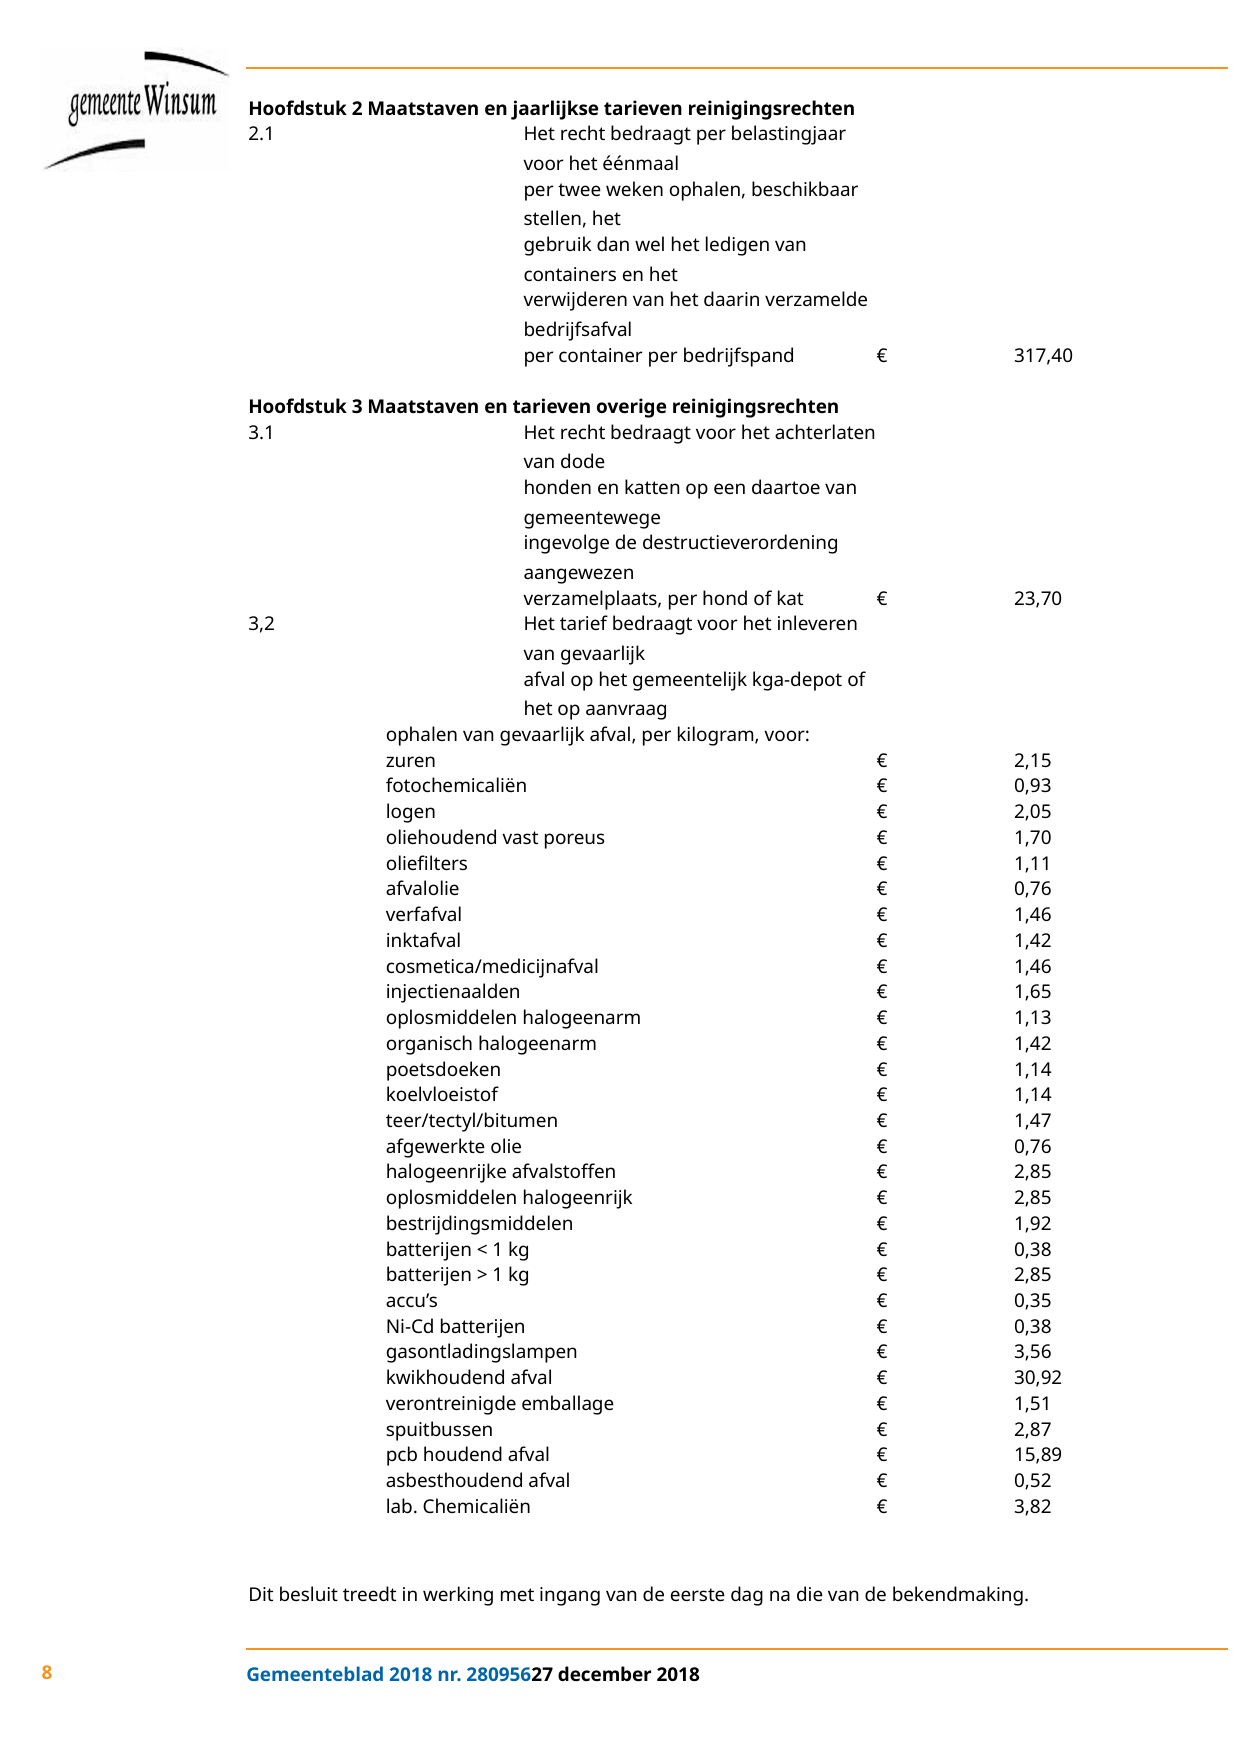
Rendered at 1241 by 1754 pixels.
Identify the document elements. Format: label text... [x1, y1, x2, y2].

table_cell € [876, 1339, 1014, 1364]
table_cell [1014, 121, 1152, 176]
table_cell [248, 1056, 386, 1081]
table_cell Het tarief bedraagt voor het inleveren van gevaarlijk [523, 611, 876, 666]
table_cell 1,47 [1014, 1107, 1152, 1133]
table_cell pcb houdend afval [386, 1442, 876, 1467]
table_cell [1014, 530, 1152, 585]
table_cell [1014, 231, 1152, 286]
table_cell € [876, 824, 1014, 850]
table_cell € [876, 927, 1014, 953]
table_cell batterijen < 1 kg [386, 1236, 876, 1262]
table_cell € [876, 1030, 1014, 1056]
table_cell oliehoudend vast poreus [386, 824, 876, 850]
table_cell 1,70 [1014, 824, 1152, 850]
picture [41, 47, 231, 172]
table_cell [1014, 721, 1152, 747]
table_cell € [876, 773, 1014, 798]
table_cell 317,40 [1014, 342, 1152, 367]
table_cell asbesthoudend afval [386, 1468, 876, 1493]
table_cell € [876, 1442, 1014, 1467]
table_cell poetsdoeken [386, 1056, 876, 1081]
table_cell lab. Chemicaliën [386, 1493, 876, 1519]
table_cell € [876, 1159, 1014, 1184]
table_cell [1014, 176, 1152, 231]
table_cell afgewerkte olie [386, 1133, 876, 1159]
table_cell [248, 1313, 386, 1339]
table_cell [1014, 286, 1152, 342]
table_cell 30,92 [1014, 1365, 1152, 1390]
table_cell [248, 1081, 386, 1107]
table_cell 2,05 [1014, 799, 1152, 824]
table_cell [248, 824, 386, 850]
table_cell 0,38 [1014, 1313, 1152, 1339]
table_cell [876, 286, 1014, 342]
table_cell bestrijdingsmiddelen [386, 1210, 876, 1236]
table_cell 0,35 [1014, 1287, 1152, 1313]
table_cell 2,85 [1014, 1184, 1152, 1210]
table_cell 1,42 [1014, 1030, 1152, 1056]
table_cell [248, 1107, 386, 1133]
table_cell € [876, 1390, 1014, 1416]
table_cell Ni-Cd batterijen [386, 1313, 876, 1339]
table_cell [248, 773, 386, 798]
table_cell 1,92 [1014, 1210, 1152, 1236]
text Dit besluit treedt in werking met ingang van de eerste dag na die van de bekendmaking. [248, 1581, 1152, 1607]
table_cell € [876, 1468, 1014, 1493]
table_cell organisch halogeenarm [386, 1030, 876, 1056]
table_cell 3,56 [1014, 1339, 1152, 1364]
table_cell honden en katten op een daartoe van gemeentewege [523, 474, 876, 529]
table_cell spuitbussen [386, 1416, 876, 1442]
table_cell € [876, 1236, 1014, 1262]
table_cell € [876, 342, 1014, 367]
table_cell € [876, 799, 1014, 824]
table_cell 0,38 [1014, 1236, 1152, 1262]
table_cell € [876, 953, 1014, 978]
table_cell [248, 799, 386, 824]
table_cell € [876, 1004, 1014, 1030]
table_cell [248, 1493, 386, 1519]
table_cell € [876, 1493, 1014, 1519]
table_cell [248, 176, 523, 231]
table_cell [876, 611, 1014, 666]
table_cell [248, 368, 523, 393]
table_cell [248, 1210, 386, 1236]
table_cell Hoofdstuk 3 Maatstaven en tarieven overige reinigingsrechten [248, 393, 1152, 419]
table_cell 0,76 [1014, 1133, 1152, 1159]
table_cell [248, 1339, 386, 1364]
table_cell € [876, 979, 1014, 1004]
table_cell teer/tectyl/bitumen [386, 1107, 876, 1133]
table_cell € [876, 901, 1014, 927]
table_cell [876, 721, 1014, 747]
table_cell [876, 121, 1014, 176]
table_cell [248, 979, 386, 1004]
table_cell [248, 876, 386, 901]
table_cell oplosmiddelen halogeenarm [386, 1004, 876, 1030]
table_cell afvalolie [386, 876, 876, 901]
table_cell € [876, 1107, 1014, 1133]
table_cell € [876, 1056, 1014, 1081]
table_cell € [876, 1287, 1014, 1313]
table_cell Hoofdstuk 2 Maatstaven en jaarlijkse tarieven reinigingsrechten [248, 95, 1152, 121]
table_cell 3.1 [248, 419, 523, 474]
table_cell [1014, 611, 1152, 666]
table_cell kwikhoudend afval [386, 1365, 876, 1390]
table_cell [248, 1004, 386, 1030]
table_cell € [876, 850, 1014, 876]
table_cell [248, 342, 523, 367]
table_cell verzamelplaats, per hond of kat [523, 585, 876, 611]
table_cell 1,14 [1014, 1056, 1152, 1081]
table_cell [248, 850, 386, 876]
table_cell 2,87 [1014, 1416, 1152, 1442]
table_cell 23,70 [1014, 585, 1152, 611]
table_cell 2.1 [248, 121, 523, 176]
table_cell [248, 1159, 386, 1184]
table_cell oplosmiddelen halogeenrijk [386, 1184, 876, 1210]
table_cell 0,76 [1014, 876, 1152, 901]
table_cell [523, 368, 876, 393]
table_cell [248, 953, 386, 978]
table_cell [876, 231, 1014, 286]
table_cell ingevolge de destructieverordening aangewezen [523, 530, 876, 585]
table_cell [1014, 474, 1152, 529]
table_cell [876, 176, 1014, 231]
table_cell [1014, 419, 1152, 474]
table_cell 1,13 [1014, 1004, 1152, 1030]
table_cell 1,46 [1014, 953, 1152, 978]
table_cell € [876, 1081, 1014, 1107]
table_cell 0,52 [1014, 1468, 1152, 1493]
table_cell € [876, 1133, 1014, 1159]
table_cell € [876, 876, 1014, 901]
table_cell fotochemicaliën [386, 773, 876, 798]
table_cell [248, 474, 523, 529]
table_cell [248, 1262, 386, 1287]
table_cell oliefilters [386, 850, 876, 876]
table_cell zuren [386, 747, 876, 773]
table_cell € [876, 1365, 1014, 1390]
table_cell gebruik dan wel het ledigen van containers en het [523, 231, 876, 286]
table_cell [248, 1184, 386, 1210]
table_cell Het recht bedraagt voor het achterlaten van dode [523, 419, 876, 474]
table_cell koelvloeistof [386, 1081, 876, 1107]
table_cell [248, 1030, 386, 1056]
table_cell logen [386, 799, 876, 824]
table_cell Het recht bedraagt per belastingjaar voor het éénmaal [523, 121, 876, 176]
table_cell 2,85 [1014, 1262, 1152, 1287]
table_cell € [876, 1210, 1014, 1236]
table_cell 0,93 [1014, 773, 1152, 798]
table_cell 3,2 [248, 611, 523, 666]
table_cell verfafval [386, 901, 876, 927]
table_cell ophalen van gevaarlijk afval, per kilogram, voor: [386, 721, 876, 747]
table_cell batterijen > 1 kg [386, 1262, 876, 1287]
table_cell injectienaalden [386, 979, 876, 1004]
table_cell [248, 585, 523, 611]
table_cell € [876, 585, 1014, 611]
table_cell [248, 721, 386, 747]
table_cell [876, 530, 1014, 585]
table_cell [248, 1287, 386, 1313]
table_cell 2,15 [1014, 747, 1152, 773]
table_cell cosmetica/medicijnafval [386, 953, 876, 978]
table_cell verwijderen van het daarin verzamelde bedrijfsafval [523, 286, 876, 342]
table_cell [248, 666, 523, 721]
table_cell [876, 474, 1014, 529]
table_cell [248, 1468, 386, 1493]
table_cell afval op het gemeentelijk kga-depot of het op aanvraag [523, 666, 876, 721]
table_cell [248, 1133, 386, 1159]
table_cell halogeenrijke afvalstoffen [386, 1159, 876, 1184]
table_cell [248, 1416, 386, 1442]
table_cell [248, 1365, 386, 1390]
table_cell 2,85 [1014, 1159, 1152, 1184]
table_cell 1,42 [1014, 927, 1152, 953]
table_cell 1,11 [1014, 850, 1152, 876]
table_cell gasontladingslampen [386, 1339, 876, 1364]
table_cell verontreinigde emballage [386, 1390, 876, 1416]
table_cell [248, 530, 523, 585]
table_cell € [876, 1313, 1014, 1339]
table_cell [248, 1236, 386, 1262]
table_cell [248, 927, 386, 953]
table_cell € [876, 1416, 1014, 1442]
table_cell [876, 666, 1014, 721]
table_cell accu’s [386, 1287, 876, 1313]
table_cell [248, 286, 523, 342]
table_cell [876, 419, 1014, 474]
table_cell [248, 1390, 386, 1416]
table_cell inktafval [386, 927, 876, 953]
table_cell 1,51 [1014, 1390, 1152, 1416]
table_cell € [876, 1184, 1014, 1210]
table_cell 1,46 [1014, 901, 1152, 927]
table_cell 3,82 [1014, 1493, 1152, 1519]
table_cell 1,65 [1014, 979, 1152, 1004]
table_cell per twee weken ophalen, beschikbaar stellen, het [523, 176, 876, 231]
table_cell [876, 368, 1014, 393]
table_cell € [876, 1262, 1014, 1287]
table_cell [248, 747, 386, 773]
table_cell per container per bedrijfspand [523, 342, 876, 367]
table_cell € [876, 747, 1014, 773]
table_cell [1014, 368, 1152, 393]
table_cell 1,14 [1014, 1081, 1152, 1107]
table_cell 15,89 [1014, 1442, 1152, 1467]
table_cell [248, 231, 523, 286]
table_cell [248, 901, 386, 927]
table_cell [248, 1442, 386, 1467]
table_cell [1014, 666, 1152, 721]
